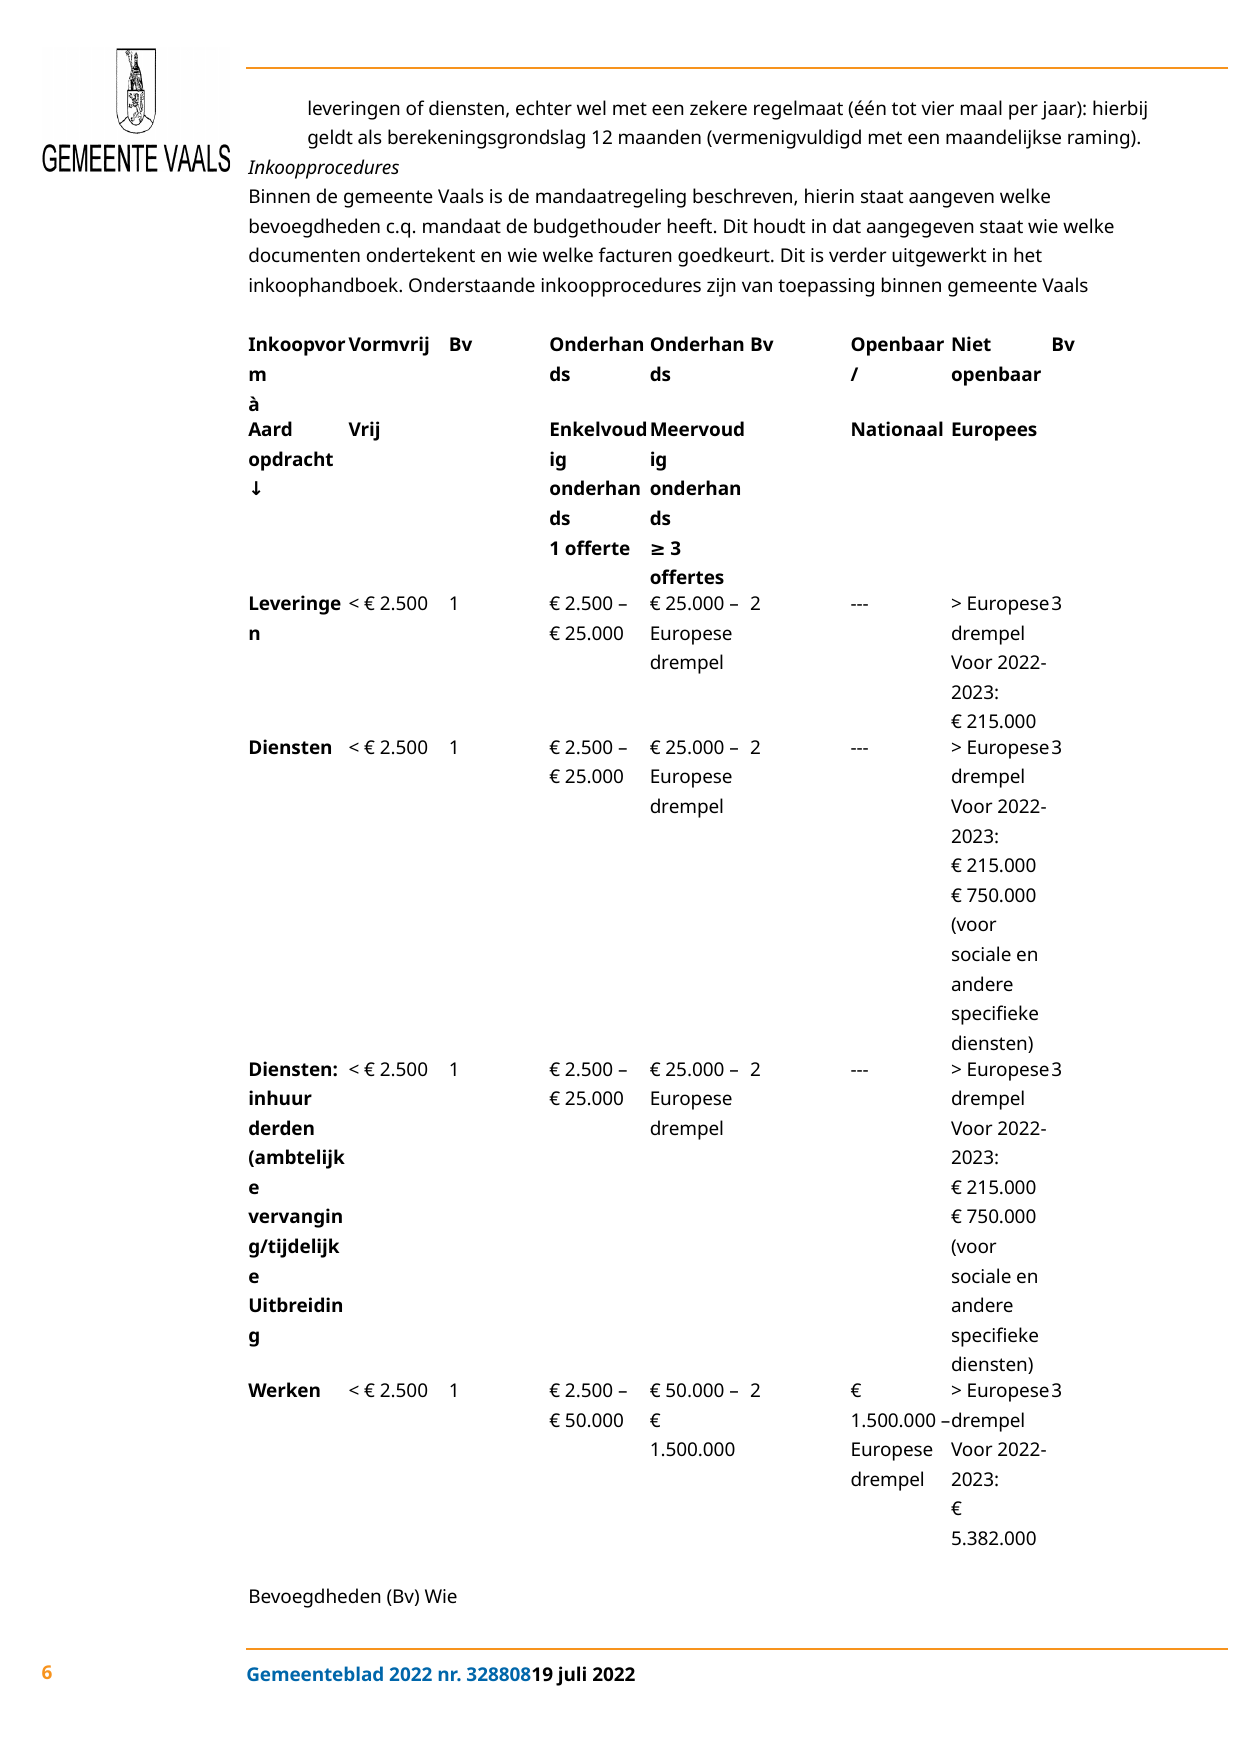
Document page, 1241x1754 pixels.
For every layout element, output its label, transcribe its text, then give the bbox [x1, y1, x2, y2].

table_cell 1 [449, 1377, 549, 1551]
table_cell € 25.000 – Europese drempel [650, 590, 750, 734]
text Binnen de gemeente Vaals is de mandaatregeling beschreven, hierin staat aangeven welke bevoegdheden c.q. mandaat de budgethouder heeft. Dit houdt in dat aangegeven staat wie welke documenten ondertekent en wie welke facturen goedkeurt. Dit is verder uitgewerkt in het inkoophandboek. Onderstaande inkoopprocedures zijn van toepassing binnen gemeente Vaals [248, 183, 1152, 298]
text Bevoegdheden (Bv) Wie [248, 1584, 1152, 1609]
picture [41, 47, 231, 172]
table_cell Aard opdracht ↓ [248, 416, 348, 590]
table_cell 1 [449, 734, 549, 1056]
table_cell Europees [951, 416, 1051, 590]
table_cell < € 2.500 [348, 590, 449, 734]
table_cell 3 [1051, 734, 1152, 1056]
table_cell Diensten [248, 734, 348, 1056]
table_header Onderhands [549, 332, 649, 416]
table_header Onderhands [650, 332, 750, 416]
table_cell < € 2.500 [348, 734, 449, 1056]
table_cell [449, 416, 549, 590]
table_cell > Europese drempel Voor 2022-2023: € 215.000 € 750.000 (voor sociale en andere specifieke diensten) [951, 1056, 1051, 1377]
table_cell < € 2.500 [348, 1377, 449, 1551]
table_cell [1051, 416, 1152, 590]
table_header Bv [449, 332, 549, 416]
table_cell --- [850, 1056, 951, 1377]
table_cell > Europese drempel Voor 2022-2023: € 215.000 [951, 590, 1051, 734]
table_cell Meervoudig onderhands ≥ 3 offertes [650, 416, 750, 590]
table_cell Nationaal [850, 416, 951, 590]
table_cell 2 [750, 1377, 850, 1551]
list leveringen of diensten, echter wel met een zekere regelmaat (één tot vier maal per jaar): hierbij geldt als berekeningsgrondslag 12 maanden (vermenigvuldigd met een maandelijkse raming). [248, 95, 1152, 150]
table_header Bv [1051, 332, 1152, 416]
table_cell [750, 416, 850, 590]
table_cell 3 [1051, 1056, 1152, 1377]
table_cell --- [850, 590, 951, 734]
table_header Bv [750, 332, 850, 416]
table_cell --- [850, 734, 951, 1056]
table_cell Enkelvoudig onderhands 1 offerte [549, 416, 649, 590]
table_cell 1 [449, 1056, 549, 1377]
table_cell 2 [750, 734, 850, 1056]
table_cell Diensten: inhuur derden (ambtelijke vervanging/tijdelijke Uitbreiding [248, 1056, 348, 1377]
table_header Openbaar/ [850, 332, 951, 416]
table_cell 2 [750, 1056, 850, 1377]
table_cell 3 [1051, 590, 1152, 734]
text Inkoopprocedures [248, 154, 1152, 180]
table_cell € 2.500 – € 25.000 [549, 590, 649, 734]
table_cell > Europese drempel Voor 2022-2023: € 215.000 € 750.000 (voor sociale en andere specifieke diensten) [951, 734, 1051, 1056]
table_cell € 25.000 – Europese drempel [650, 734, 750, 1056]
table_header Vormvrij [348, 332, 449, 416]
table_cell € 2.500 – € 50.000 [549, 1377, 649, 1551]
table_cell Vrij [348, 416, 449, 590]
table_cell € 25.000 – Europese drempel [650, 1056, 750, 1377]
table_cell 3 [1051, 1377, 1152, 1551]
table_header Niet openbaar [951, 332, 1051, 416]
table_cell 2 [750, 590, 850, 734]
table_cell < € 2.500 [348, 1056, 449, 1377]
table_cell € 1.500.000 – Europese drempel [850, 1377, 951, 1551]
table_header Inkoopvorm à [248, 332, 348, 416]
table_cell > Europese drempel Voor 2022-2023: € 5.382.000 [951, 1377, 1051, 1551]
table_cell € 2.500 – € 25.000 [549, 734, 649, 1056]
table_cell Leveringen [248, 590, 348, 734]
table_cell Werken [248, 1377, 348, 1551]
table_cell € 2.500 – € 25.000 [549, 1056, 649, 1377]
table_cell € 50.000 – € 1.500.000 [650, 1377, 750, 1551]
table_cell 1 [449, 590, 549, 734]
